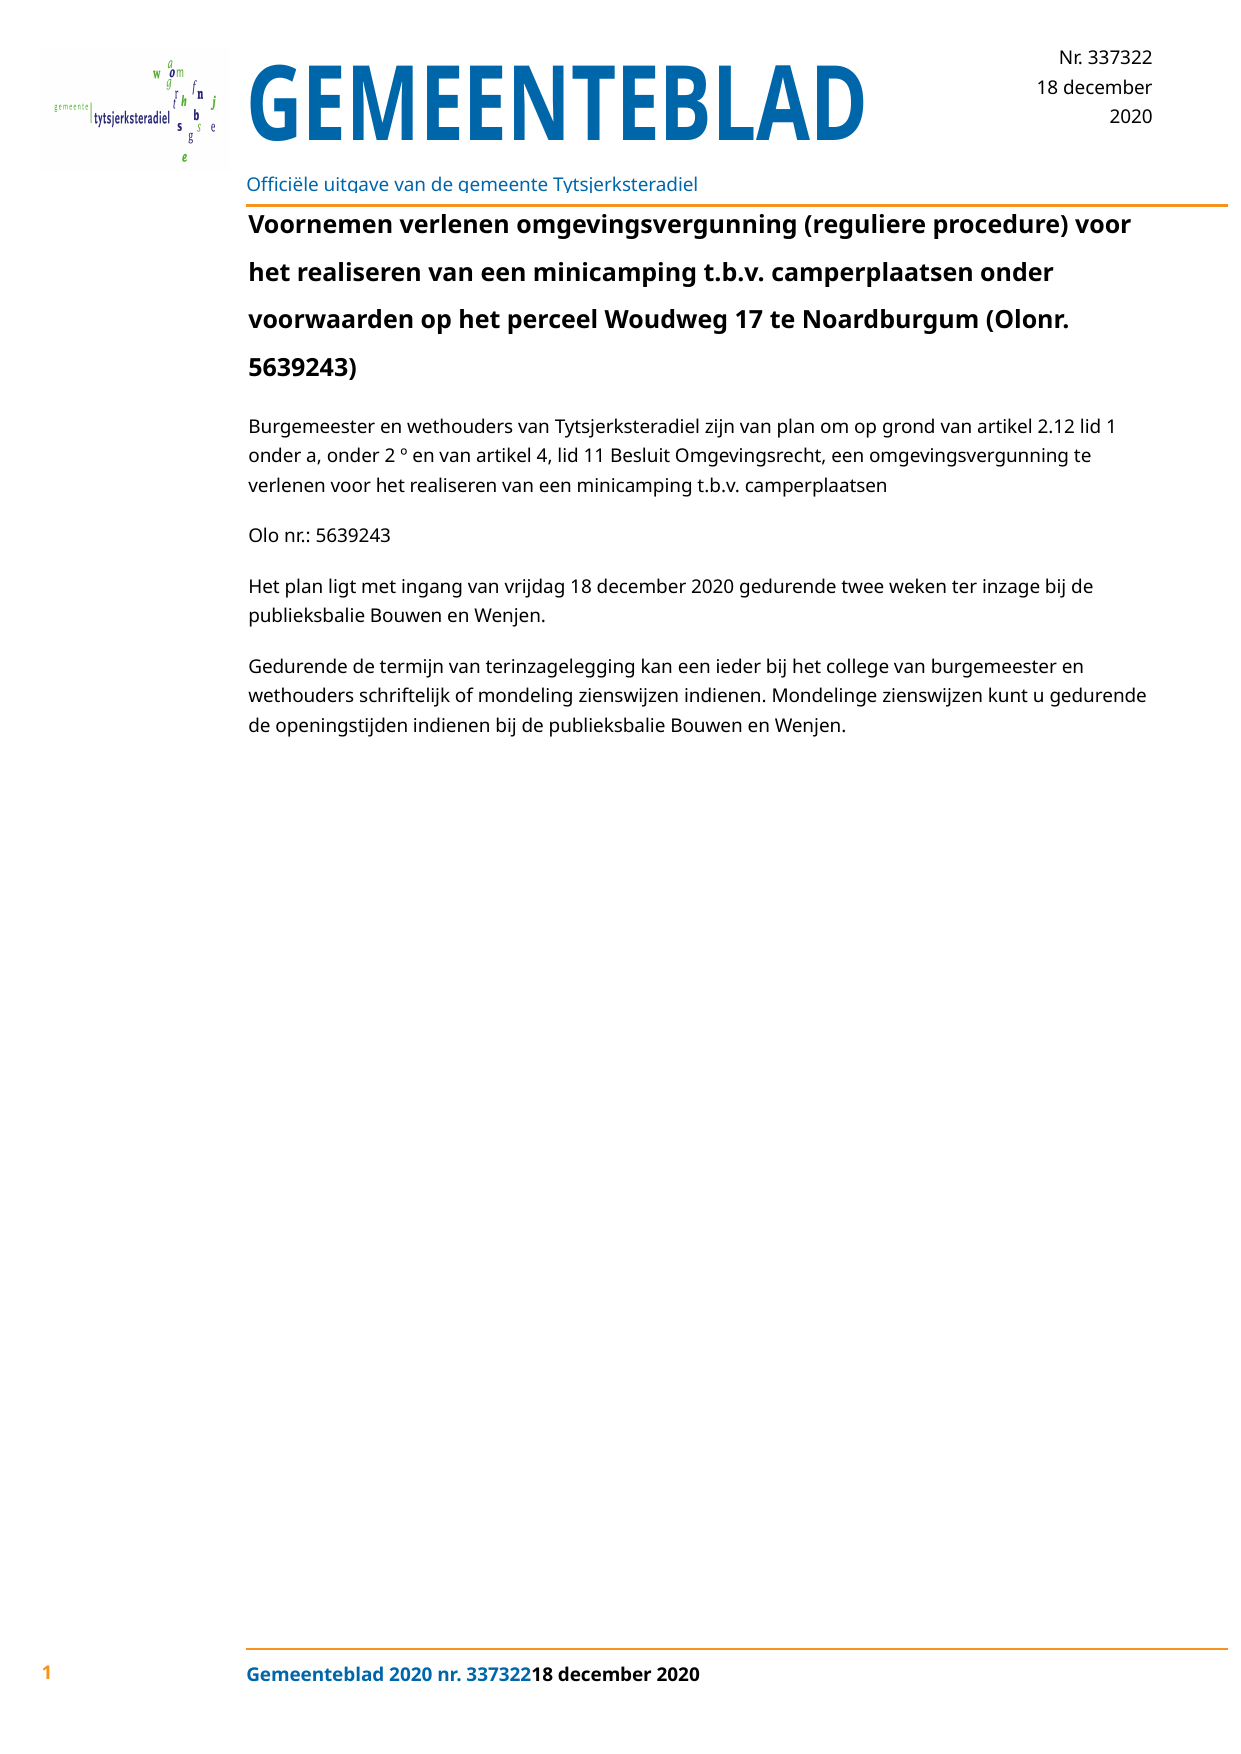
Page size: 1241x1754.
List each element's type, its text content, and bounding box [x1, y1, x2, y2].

text Gedurende de termijn van terinzagelegging kan een ieder bij het college van burgemeester en wethouders schriftelijk of mondeling zienswijzen indienen. Mondelinge zienswijzen kunt u gedurende de openingstijden indienen bij de publieksbalie Bouwen en Wenjen. [248, 653, 1152, 738]
text Olo nr.: 5639243 [248, 523, 1152, 548]
text Het plan ligt met ingang van vrijdag 18 december 2020 gedurende twee weken ter inzage bij de publieksbalie Bouwen en Wenjen. [248, 573, 1152, 628]
picture [41, 47, 231, 172]
text Burgemeester en wethouders van Tytsjerksteradiel zijn van plan om op grond van artikel 2.12 lid 1 onder a, onder 2 º en van artikel 4, lid 11 Besluit Omgevingsrecht, een omgevingsvergunning te verlenen voor het realiseren van een minicamping t.b.v. camperplaatsen [248, 413, 1152, 498]
text Voornemen verlenen omgevingsvergunning (reguliere procedure) voor het realiseren van een minicamping t.b.v. camperplaatsen onder voorwaarden op het perceel Woudweg 17 te Noardburgum (Olonr. 5639243) [248, 207, 1152, 384]
